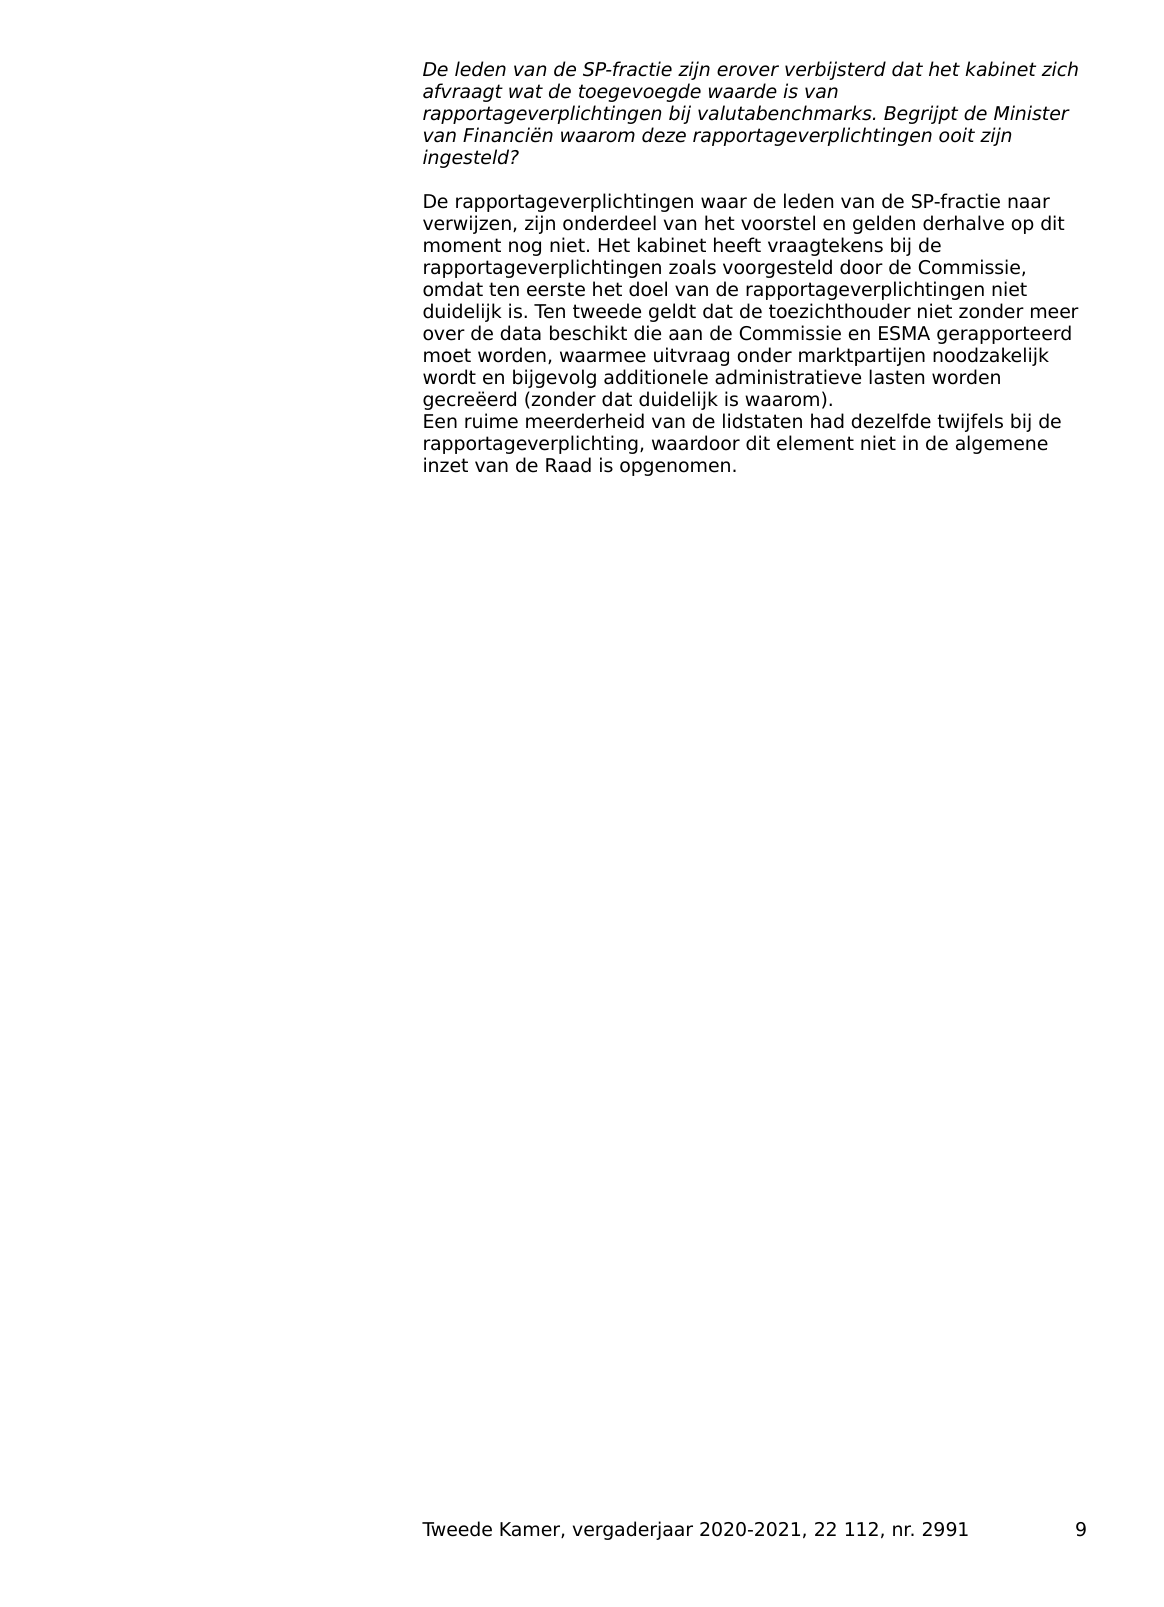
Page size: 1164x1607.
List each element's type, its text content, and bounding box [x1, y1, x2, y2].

text De rapportageverplichtingen waar de leden van de SP-fractie naar verwijzen, zijn onderdeel van het voorstel en gelden derhalve op dit moment nog niet. Het kabinet heeft vraagtekens bij de rapportageverplichtingen zoals voorgesteld door de Commissie, omdat ten eerste het doel van de rapportageverplichtingen niet duidelijk is. Ten tweede geldt dat de toezichthouder niet zonder meer over de data beschikt die aan de Commissie en ESMA gerapporteerd moet worden, waarmee uitvraag onder marktpartijen noodzakelijk wordt en bijgevolg additionele administratieve lasten worden gecreëerd (zonder dat duidelijk is waarom). [422, 191, 1087, 411]
text Een ruime meerderheid van de lidstaten had dezelfde twijfels bij de rapportageverplichting, waardoor dit element niet in de algemene inzet van de Raad is opgenomen. [422, 411, 1087, 477]
text De leden van de SP-fractie zijn erover verbijsterd dat het kabinet zich afvraagt wat de toegevoegde waarde is van rapportageverplichtingen bij valutabenchmarks. Begrijpt de Minister van Financiën waarom deze rapportageverplichtingen ooit zijn ingesteld? [422, 59, 1087, 169]
